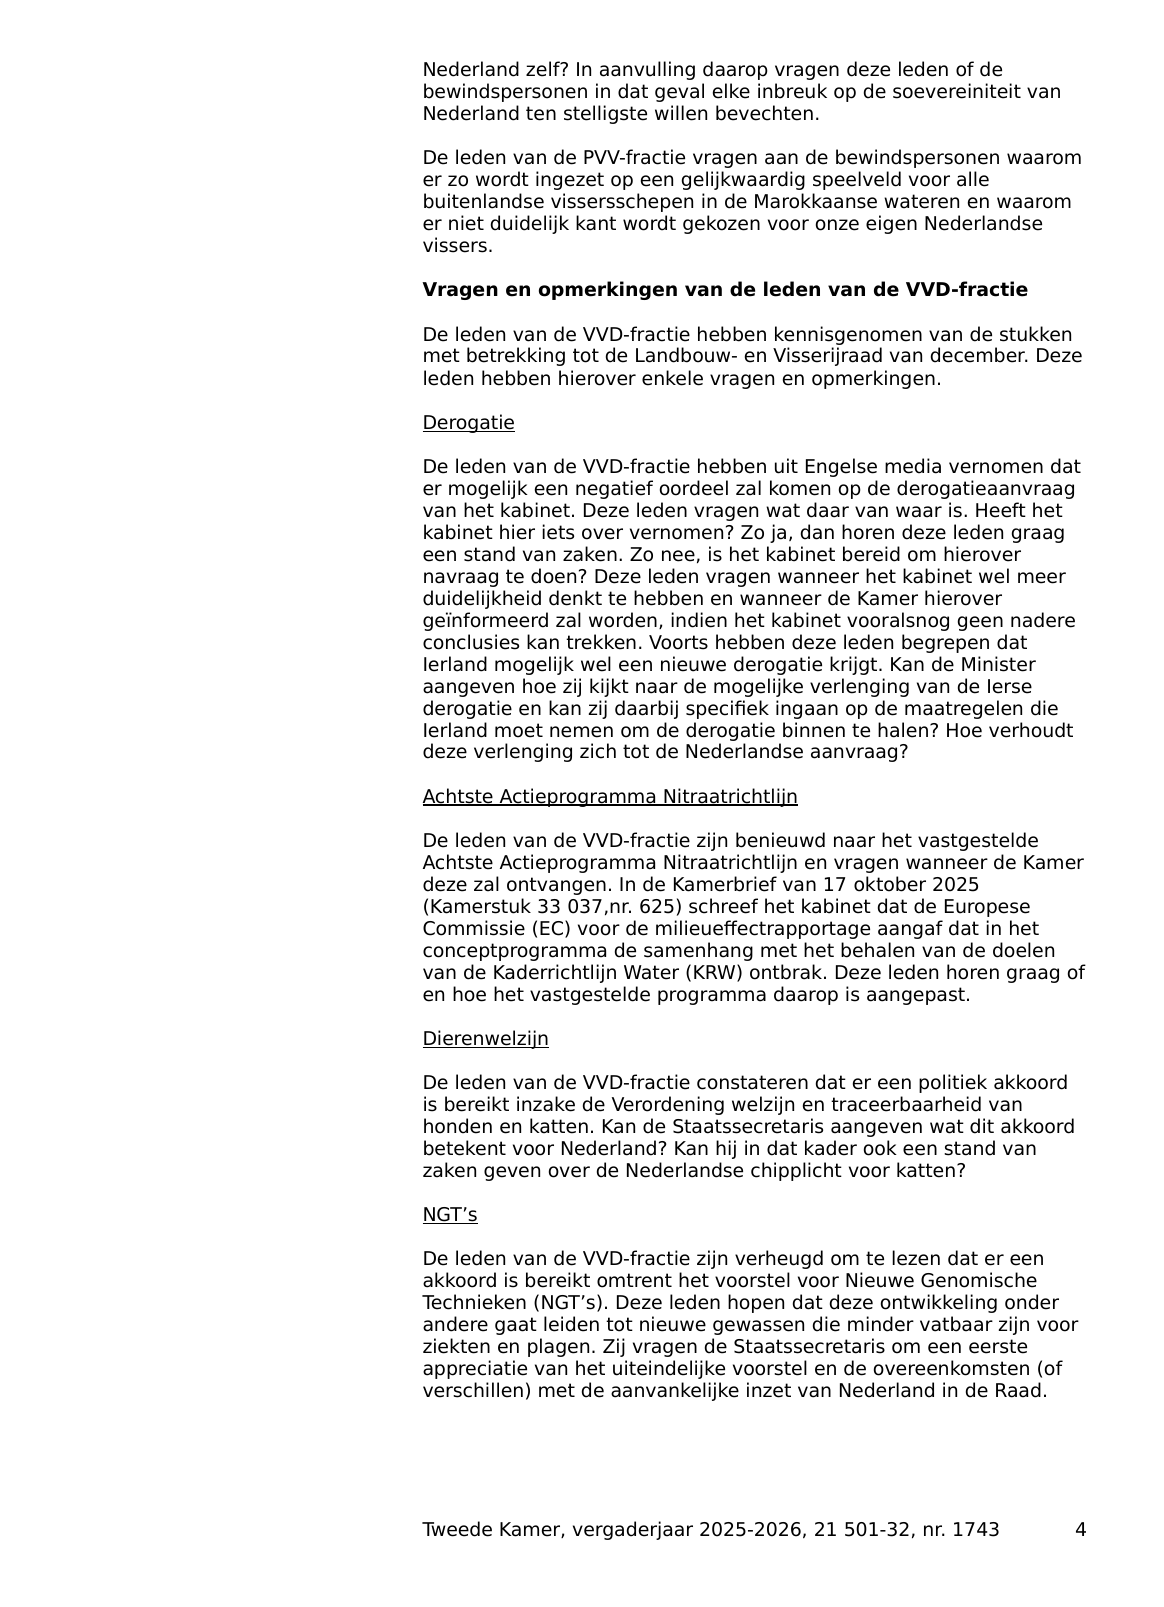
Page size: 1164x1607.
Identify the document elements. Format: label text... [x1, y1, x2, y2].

text De leden van de VVD-fractie hebben uit Engelse media vernomen dat er mogelijk een negatief oordeel zal komen op de derogatieaanvraag van het kabinet. Deze leden vragen wat daar van waar is. Heeft het kabinet hier iets over vernomen? Zo ja, dan horen deze leden graag een stand van zaken. Zo nee, is het kabinet bereid om hierover navraag te doen? Deze leden vragen wanneer het kabinet wel meer duidelijkheid denkt te hebben en wanneer de Kamer hierover geïnformeerd zal worden, indien het kabinet vooralsnog geen nadere conclusies kan trekken. Voorts hebben deze leden begrepen dat Ierland mogelijk wel een nieuwe derogatie krijgt. Kan de Minister aangeven hoe zij kijkt naar de mogelijke verlenging van de Ierse derogatie en kan zij daarbij specifiek ingaan op de maatregelen die Ierland moet nemen om de derogatie binnen te halen? Hoe verhoudt deze verlenging zich tot de Nederlandse aanvraag? [422, 456, 1087, 763]
text De leden van de PVV-fractie vragen aan de bewindspersonen waarom er zo wordt ingezet op een gelijkwaardig speelveld voor alle buitenlandse vissersschepen in de Marokkaanse wateren en waarom er niet duidelijk kant wordt gekozen voor onze eigen Nederlandse vissers. [422, 147, 1087, 257]
subtitle Derogatie [422, 412, 1087, 433]
subtitle Achtste Actieprogramma Nitraatrichtlijn [422, 786, 1087, 808]
subtitle Dierenwelzijn [422, 1028, 1087, 1050]
text De leden van de VVD-fractie zijn verheugd om te lezen dat er een akkoord is bereikt omtrent het voorstel voor Nieuwe Genomische Technieken (NGT’s). Deze leden hopen dat deze ontwikkeling onder andere gaat leiden tot nieuwe gewassen die minder vatbaar zijn voor ziekten en plagen. Zij vragen de Staatssecretaris om een eerste appreciatie van het uiteindelijke voorstel en de overeenkomsten (of verschillen) met de aanvankelijke inzet van Nederland in de Raad. [422, 1248, 1087, 1402]
subtitle Vragen en opmerkingen van de leden van de VVD-fractie [422, 279, 1087, 301]
subtitle NGT’s [422, 1204, 1087, 1226]
text De leden van de VVD-fractie zijn benieuwd naar het vastgestelde Achtste Actieprogramma Nitraatrichtlijn en vragen wanneer de Kamer deze zal ontvangen. In de Kamerbrief van 17 oktober 2025 (Kamerstuk 33 037,nr. 625) schreef het kabinet dat de Europese Commissie (EC) voor de milieueffectrapportage aangaf dat in het conceptprogramma de samenhang met het behalen van de doelen van de Kaderrichtlijn Water (KRW) ontbrak. Deze leden horen graag of en hoe het vastgestelde programma daarop is aangepast. [422, 830, 1087, 1006]
text De leden van de VVD-fractie constateren dat er een politiek akkoord is bereikt inzake de Verordening welzijn en traceerbaarheid van honden en katten. Kan de Staatssecretaris aangeven wat dit akkoord betekent voor Nederland? Kan hij in dat kader ook een stand van zaken geven over de Nederlandse chipplicht voor katten? [422, 1072, 1087, 1182]
text De leden van de VVD-fractie hebben kennisgenomen van de stukken met betrekking tot de Landbouw- en Visserijraad van december. Deze leden hebben hierover enkele vragen en opmerkingen. [422, 323, 1087, 389]
text Nederland zelf? In aanvulling daarop vragen deze leden of de bewindspersonen in dat geval elke inbreuk op de soevereiniteit van Nederland ten stelligste willen bevechten. [422, 59, 1087, 125]
